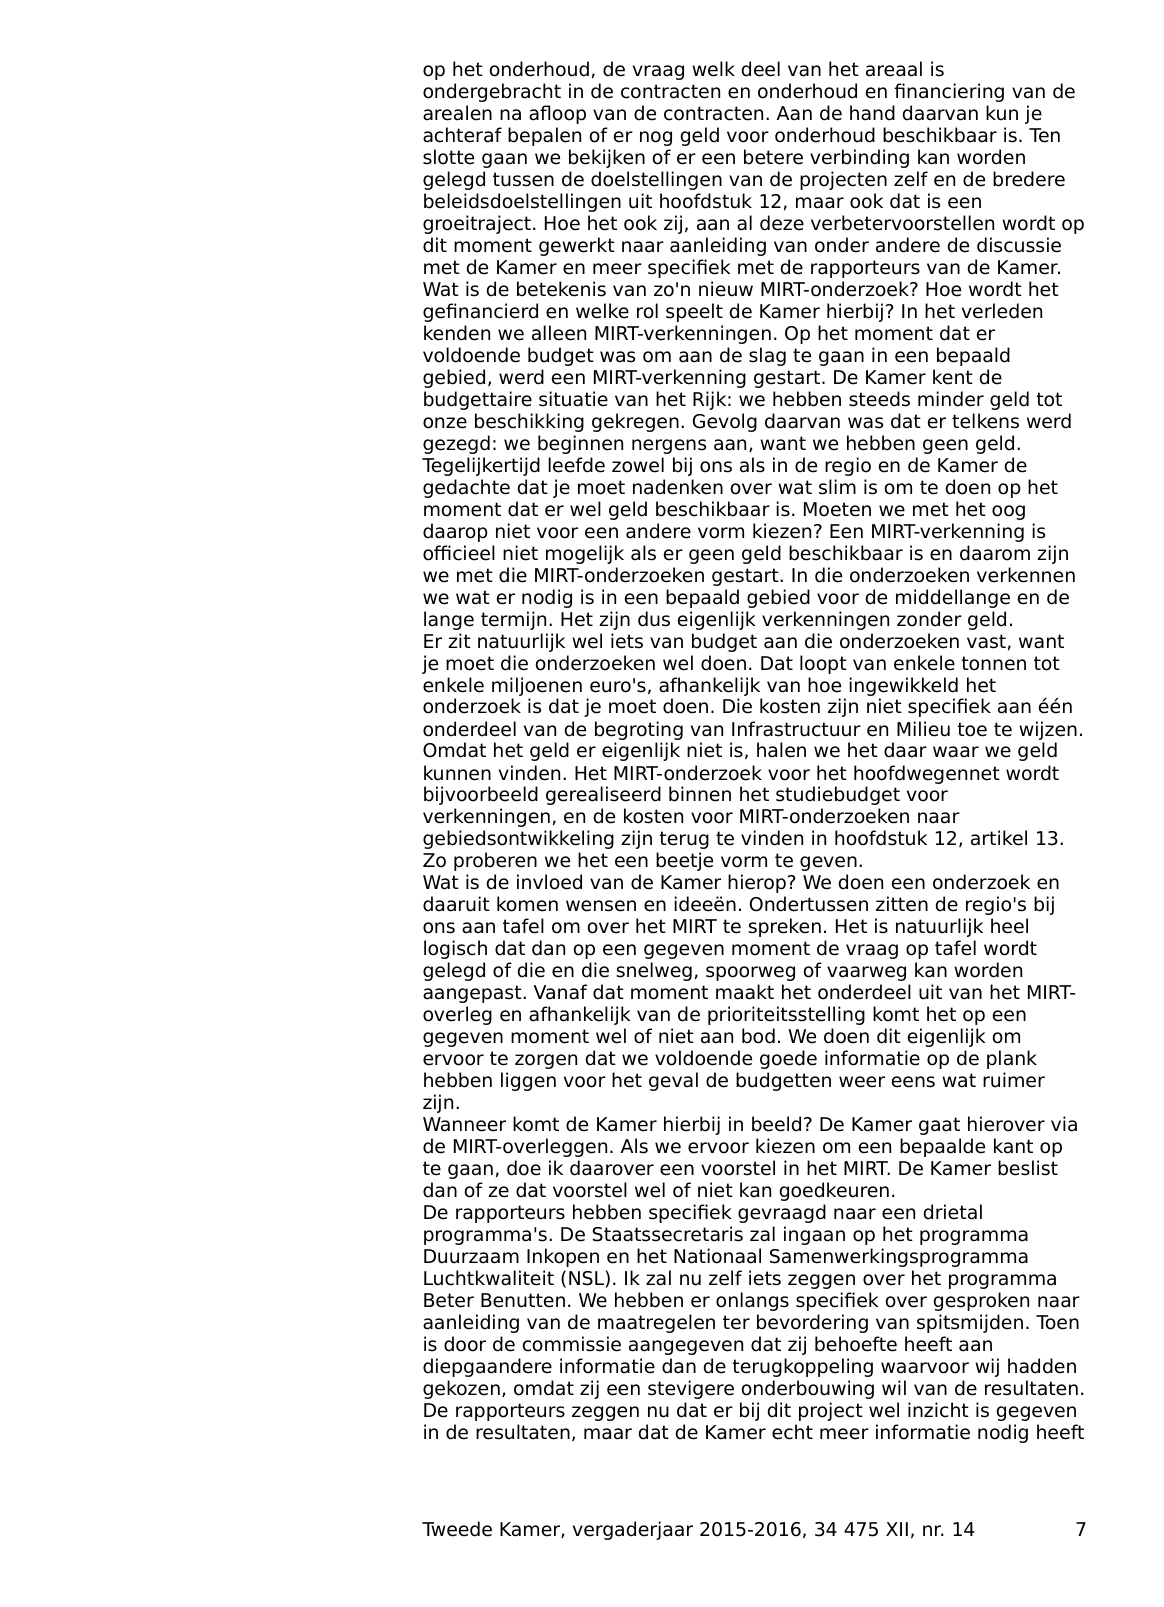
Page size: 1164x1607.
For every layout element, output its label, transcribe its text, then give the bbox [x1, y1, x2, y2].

text Wat is de betekenis van zo'n nieuw MIRT-onderzoek? Hoe wordt het gefinancierd en welke rol speelt de Kamer hierbij? In het verleden kenden we alleen MIRT-verkenningen. Op het moment dat er voldoende budget was om aan de slag te gaan in een bepaald gebied, werd een MIRT-verkenning gestart. De Kamer kent de budgettaire situatie van het Rijk: we hebben steeds minder geld tot onze beschikking gekregen. Gevolg daarvan was dat er telkens werd gezegd: we beginnen nergens aan, want we hebben geen geld. Tegelijkertijd leefde zowel bij ons als in de regio en de Kamer de gedachte dat je moet nadenken over wat slim is om te doen op het moment dat er wel geld beschikbaar is. Moeten we met het oog daarop niet voor een andere vorm kiezen? Een MIRT-verkenning is officieel niet mogelijk als er geen geld beschikbaar is en daarom zijn we met die MIRT-onderzoeken gestart. In die onderzoeken verkennen we wat er nodig is in een bepaald gebied voor de middellange en de lange termijn. Het zijn dus eigenlijk verkenningen zonder geld. [422, 279, 1087, 631]
text De rapporteurs hebben specifiek gevraagd naar een drietal programma's. De Staatssecretaris zal ingaan op het programma Duurzaam Inkopen en het Nationaal Samenwerkingsprogramma Luchtkwaliteit (NSL). Ik zal nu zelf iets zeggen over het programma Beter Benutten. We hebben er onlangs specifiek over gesproken naar aanleiding van de maatregelen ter bevordering van spitsmijden. Toen is door de commissie aangegeven dat zij behoefte heeft aan diepgaandere informatie dan de terugkoppeling waarvoor wij hadden gekozen, omdat zij een stevigere onderbouwing wil van de resultaten. De rapporteurs zeggen nu dat er bij dit project wel inzicht is gegeven in de resultaten, maar dat de Kamer echt meer informatie nodig heeft [422, 1202, 1087, 1444]
text Er zit natuurlijk wel iets van budget aan die onderzoeken vast, want je moet die onderzoeken wel doen. Dat loopt van enkele tonnen tot enkele miljoenen euro's, afhankelijk van hoe ingewikkeld het onderzoek is dat je moet doen. Die kosten zijn niet specifiek aan één onderdeel van de begroting van Infrastructuur en Milieu toe te wijzen. Omdat het geld er eigenlijk niet is, halen we het daar waar we geld kunnen vinden. Het MIRT-onderzoek voor het hoofdwegennet wordt bijvoorbeeld gerealiseerd binnen het studiebudget voor verkenningen, en de kosten voor MIRT-onderzoeken naar gebiedsontwikkeling zijn terug te vinden in hoofdstuk 12, artikel 13. Zo proberen we het een beetje vorm te geven. [422, 631, 1087, 872]
text Wanneer komt de Kamer hierbij in beeld? De Kamer gaat hierover via de MIRT-overleggen. Als we ervoor kiezen om een bepaalde kant op te gaan, doe ik daarover een voorstel in het MIRT. De Kamer beslist dan of ze dat voorstel wel of niet kan goedkeuren. [422, 1114, 1087, 1202]
text Wat is de invloed van de Kamer hierop? We doen een onderzoek en daaruit komen wensen en ideeën. Ondertussen zitten de regio's bij ons aan tafel om over het MIRT te spreken. Het is natuurlijk heel logisch dat dan op een gegeven moment de vraag op tafel wordt gelegd of die en die snelweg, spoorweg of vaarweg kan worden aangepast. Vanaf dat moment maakt het onderdeel uit van het MIRT-overleg en afhankelijk van de prioriteitsstelling komt het op een gegeven moment wel of niet aan bod. We doen dit eigenlijk om ervoor te zorgen dat we voldoende goede informatie op de plank hebben liggen voor het geval de budgetten weer eens wat ruimer zijn. [422, 872, 1087, 1114]
text op het onderhoud, de vraag welk deel van het areaal is ondergebracht in de contracten en onderhoud en financiering van de arealen na afloop van de contracten. Aan de hand daarvan kun je achteraf bepalen of er nog geld voor onderhoud beschikbaar is. Ten slotte gaan we bekijken of er een betere verbinding kan worden gelegd tussen de doelstellingen van de projecten zelf en de bredere beleidsdoelstellingen uit hoofdstuk 12, maar ook dat is een groeitraject. Hoe het ook zij, aan al deze verbetervoorstellen wordt op dit moment gewerkt naar aanleiding van onder andere de discussie met de Kamer en meer specifiek met de rapporteurs van de Kamer. [422, 59, 1087, 279]
